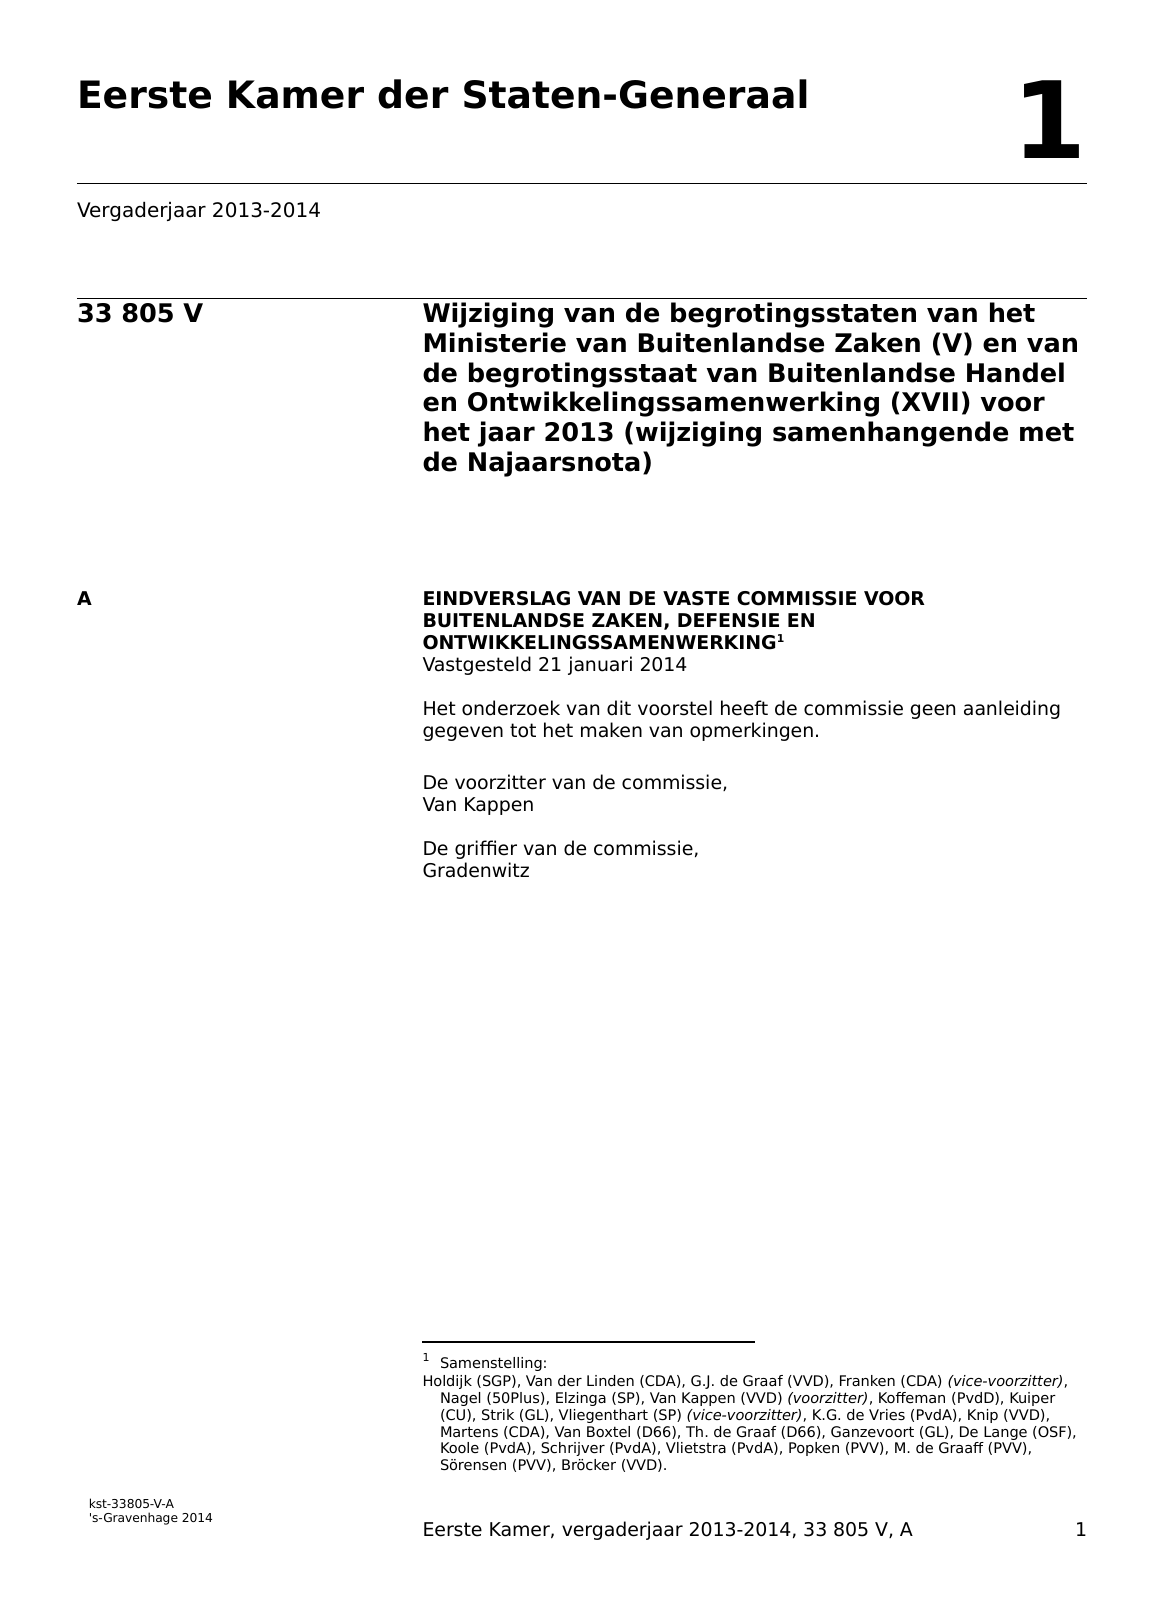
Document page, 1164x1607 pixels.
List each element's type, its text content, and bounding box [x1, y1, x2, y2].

text 's-Gravenhage 2014 [88, 1511, 323, 1525]
text Samenstelling: [422, 1351, 1087, 1373]
subtitle A EINDVERSLAG VAN DE VASTE COMMISSIE VOOR BUITENLANDSE ZAKEN, DEFENSIE EN ONTWIKKELINGSSAMENWERKING [77, 588, 1087, 654]
table_header Eerste Kamer der Staten-Generaal [77, 59, 886, 183]
text Vastgesteld 21 januari 2014 [422, 654, 1087, 676]
subtitle 33 805 V Wijziging van de begrotingsstaten van het Ministerie van Buitenlandse Zaken (V) en van de begrotingsstaat van Buitenlandse Handel en Ontwikkelingssamenwerking (XVII) voor het jaar 2013 (wijziging samenhangende met de Najaarsnota) [77, 299, 1087, 477]
text Het onderzoek van dit voorstel heeft de commissie geen aanleiding gegeven tot het maken van opmerkingen. [422, 698, 1087, 742]
text kst-33805-V-A [88, 1497, 323, 1511]
table_cell Vergaderjaar 2013-2014 [77, 184, 1087, 298]
table_header 1 [886, 59, 1087, 183]
text De voorzitter van de commissie, Van Kappen [422, 772, 1087, 816]
text Holdijk (SGP), Van der Linden (CDA), G.J. de Graaf (VVD), Franken (CDA) (vice-voorzitter), Nagel (50Plus), Elzinga (SP), Van Kappen (VVD) (voorzitter), Koffeman (PvdD), Kuiper (CU), Strik (GL), Vliegenthart (SP) (vice-voorzitter), K.G. de Vries (PvdA), Knip (VVD), Martens (CDA), Van Boxtel (D66), Th. de Graaf (D66), Ganzevoort (GL), De Lange (OSF), Koole (PvdA), Schrijver (PvdA), Vlietstra (PvdA), Popken (PVV), M. de Graaff (PVV), Sörensen (PVV), Bröcker (VVD). [422, 1373, 1087, 1474]
text De griffier van de commissie, Gradenwitz [422, 838, 1087, 882]
